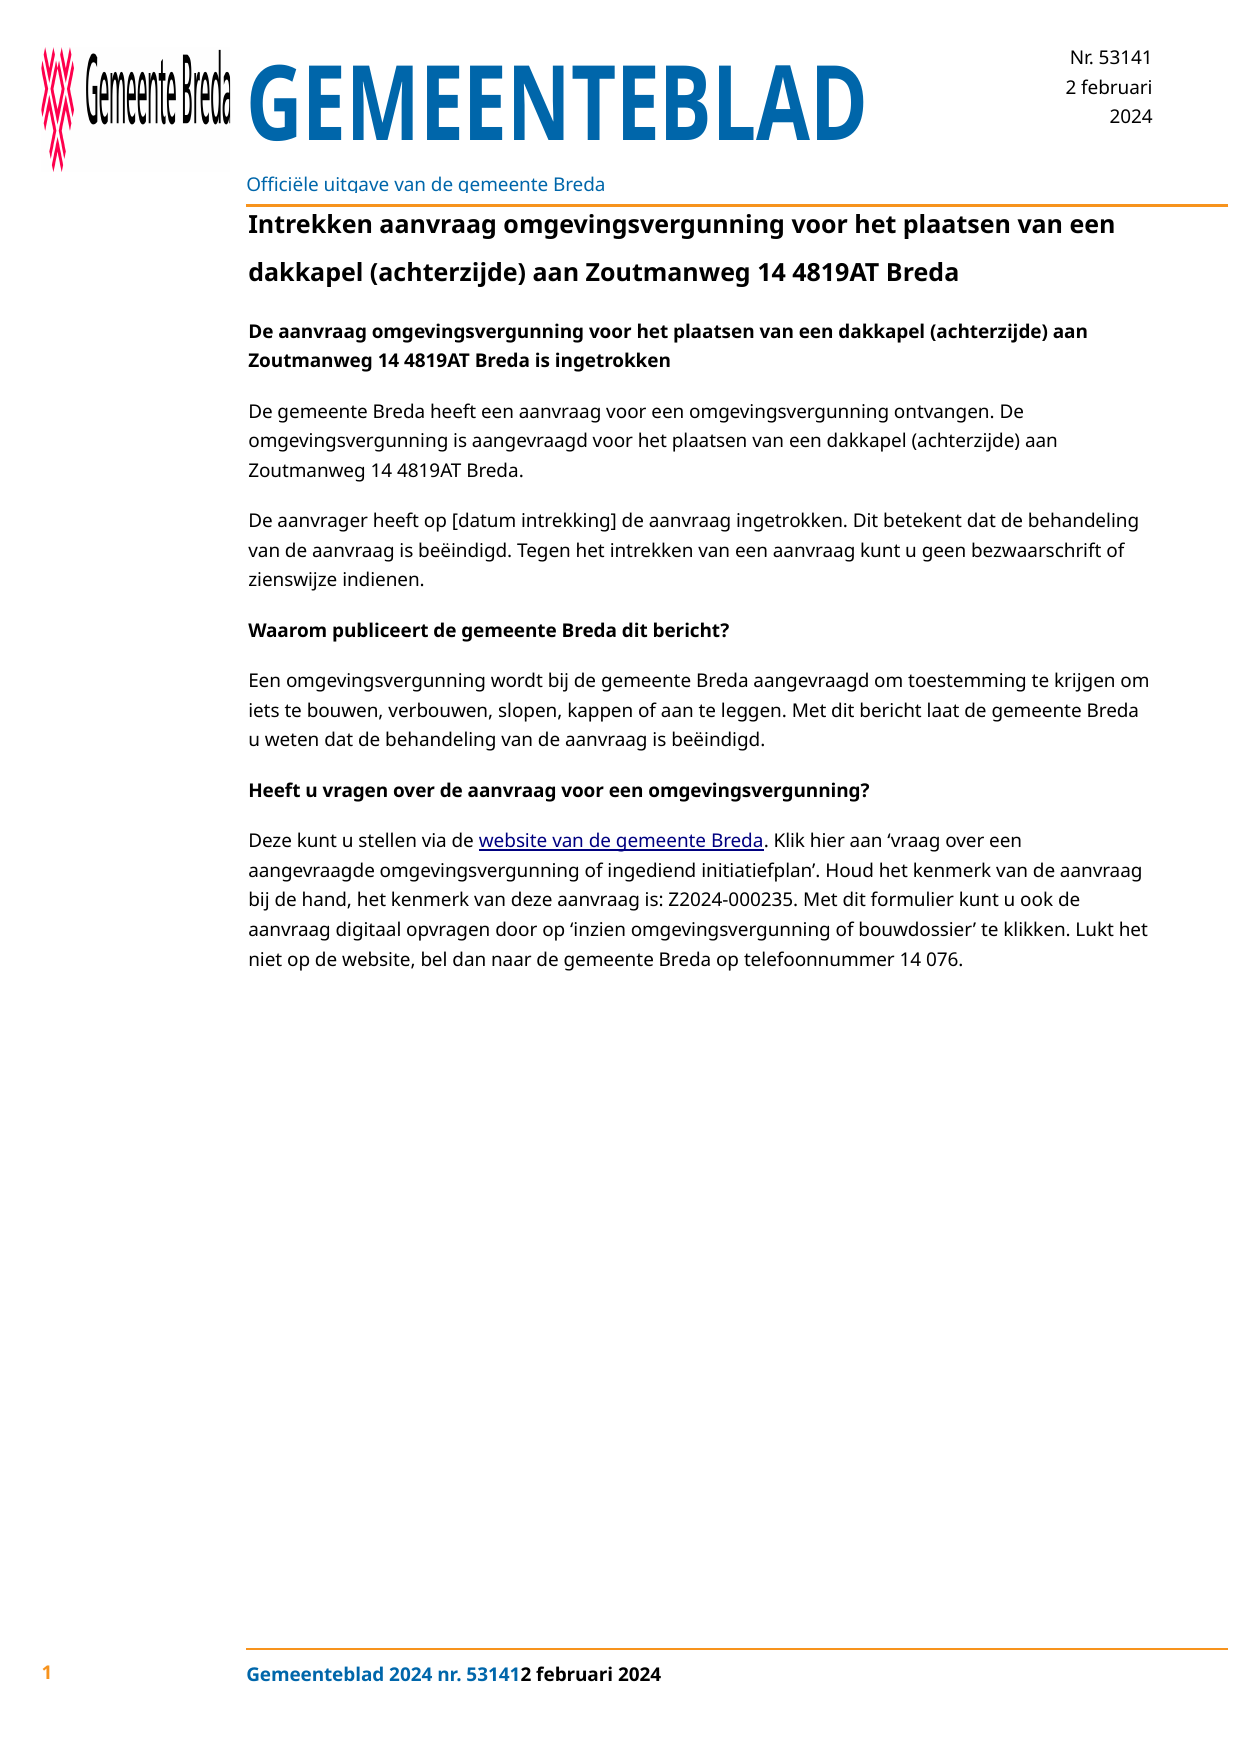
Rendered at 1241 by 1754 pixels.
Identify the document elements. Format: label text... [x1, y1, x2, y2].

text Een omgevingsvergunning wordt bij de gemeente Breda aangevraagd om toestemming te krijgen om iets te bouwen, verbouwen, slopen, kappen of aan te leggen. Met dit bericht laat de gemeente Breda u weten dat de behandeling van de aanvraag is beëindigd. [248, 667, 1152, 752]
text De aanvraag omgevingsvergunning voor het plaatsen van een dakkapel (achterzijde) aan Zoutmanweg 14 4819AT Breda is ingetrokken [248, 318, 1152, 373]
text Heeft u vragen over de aanvraag voor een omgevingsvergunning? [248, 777, 1152, 803]
text De aanvrager heeft op [datum intrekking] de aanvraag ingetrokken. Dit betekent dat de behandeling van de aanvraag is beëindigd. Tegen het intrekken van een aanvraag kunt u geen bezwaarschrift of zienswijze indienen. [248, 507, 1152, 592]
text Deze kunt u stellen via de website van de gemeente Breda. Klik hier aan ‘vraag over een aangevraagde omgevingsvergunning of ingediend initiatiefplan’. Houd het kenmerk van de aanvraag bij de hand, het kenmerk van deze aanvraag is: Z2024-000235. Met dit formulier kunt u ook de aanvraag digitaal opvragen door op ‘inzien omgevingsvergunning of bouwdossier’ te klikken. Lukt het niet op de website, bel dan naar de gemeente Breda op telefoonnummer 14 076. [248, 827, 1152, 972]
text Waarom publiceert de gemeente Breda dit bericht? [248, 617, 1152, 643]
text De gemeente Breda heeft een aanvraag voor een omgevingsvergunning ontvangen. De omgevingsvergunning is aangevraagd voor het plaatsen van een dakkapel (achterzijde) aan Zoutmanweg 14 4819AT Breda. [248, 398, 1152, 483]
picture [41, 47, 231, 172]
text Intrekken aanvraag omgevingsvergunning voor het plaatsen van een dakkapel (achterzijde) aan Zoutmanweg 14 4819AT Breda [248, 207, 1152, 288]
